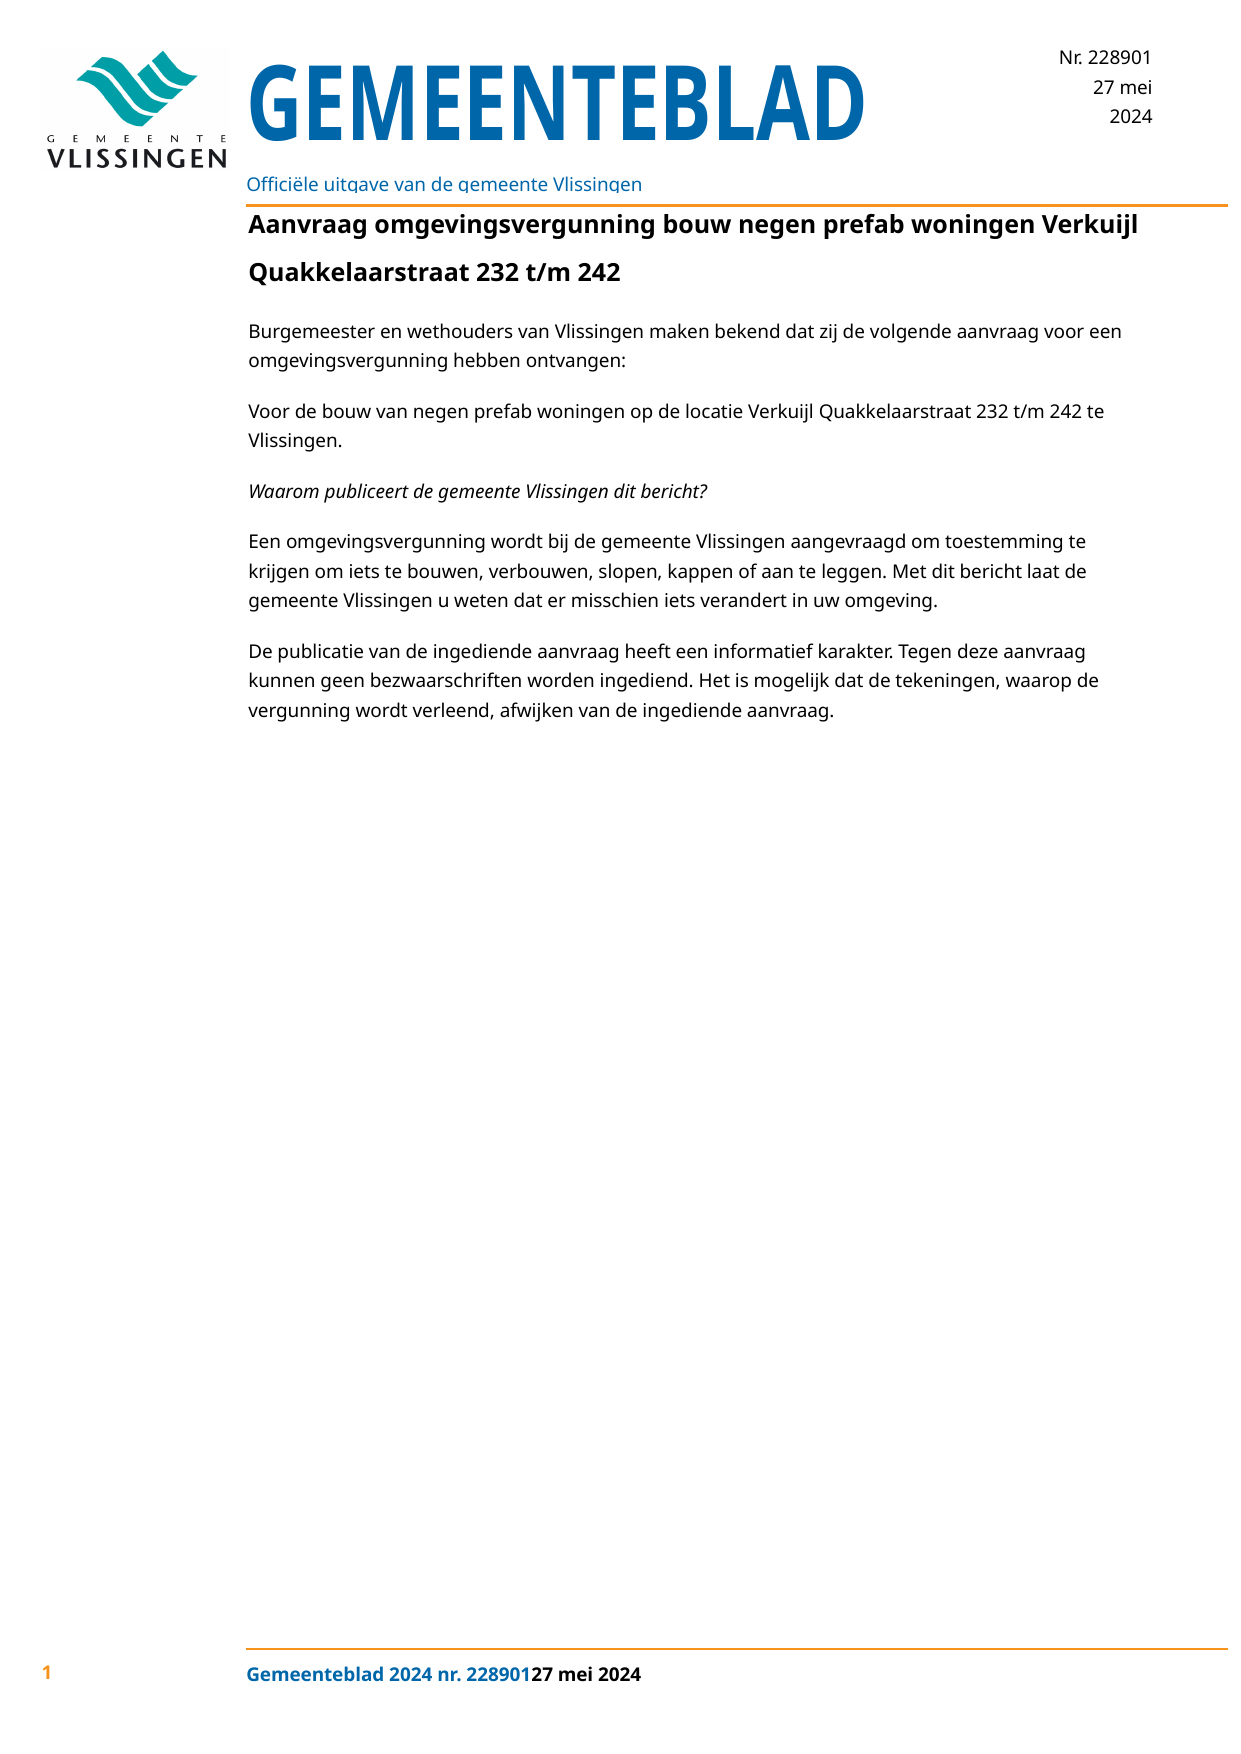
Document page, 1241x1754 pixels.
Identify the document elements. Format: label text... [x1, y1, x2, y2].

text Burgemeester en wethouders van Vlissingen maken bekend dat zij de volgende aanvraag voor een omgevingsvergunning hebben ontvangen: [248, 318, 1152, 373]
text Aanvraag omgevingsvergunning bouw negen prefab woningen Verkuijl Quakkelaarstraat 232 t/m 242 [248, 207, 1152, 288]
text Een omgevingsvergunning wordt bij de gemeente Vlissingen aangevraagd om toestemming te krijgen om iets te bouwen, verbouwen, slopen, kappen of aan te leggen. Met dit bericht laat de gemeente Vlissingen u weten dat er misschien iets verandert in uw omgeving. [248, 528, 1152, 613]
picture [41, 47, 231, 172]
text De publicatie van de ingediende aanvraag heeft een informatief karakter. Tegen deze aanvraag kunnen geen bezwaarschriften worden ingediend. Het is mogelijk dat de tekeningen, waarop de vergunning wordt verleend, afwijken van de ingediende aanvraag. [248, 638, 1152, 723]
text Voor de bouw van negen prefab woningen op de locatie Verkuijl Quakkelaarstraat 232 t/m 242 te Vlissingen. [248, 398, 1152, 453]
text Waarom publiceert de gemeente Vlissingen dit bericht? [248, 478, 1152, 504]
